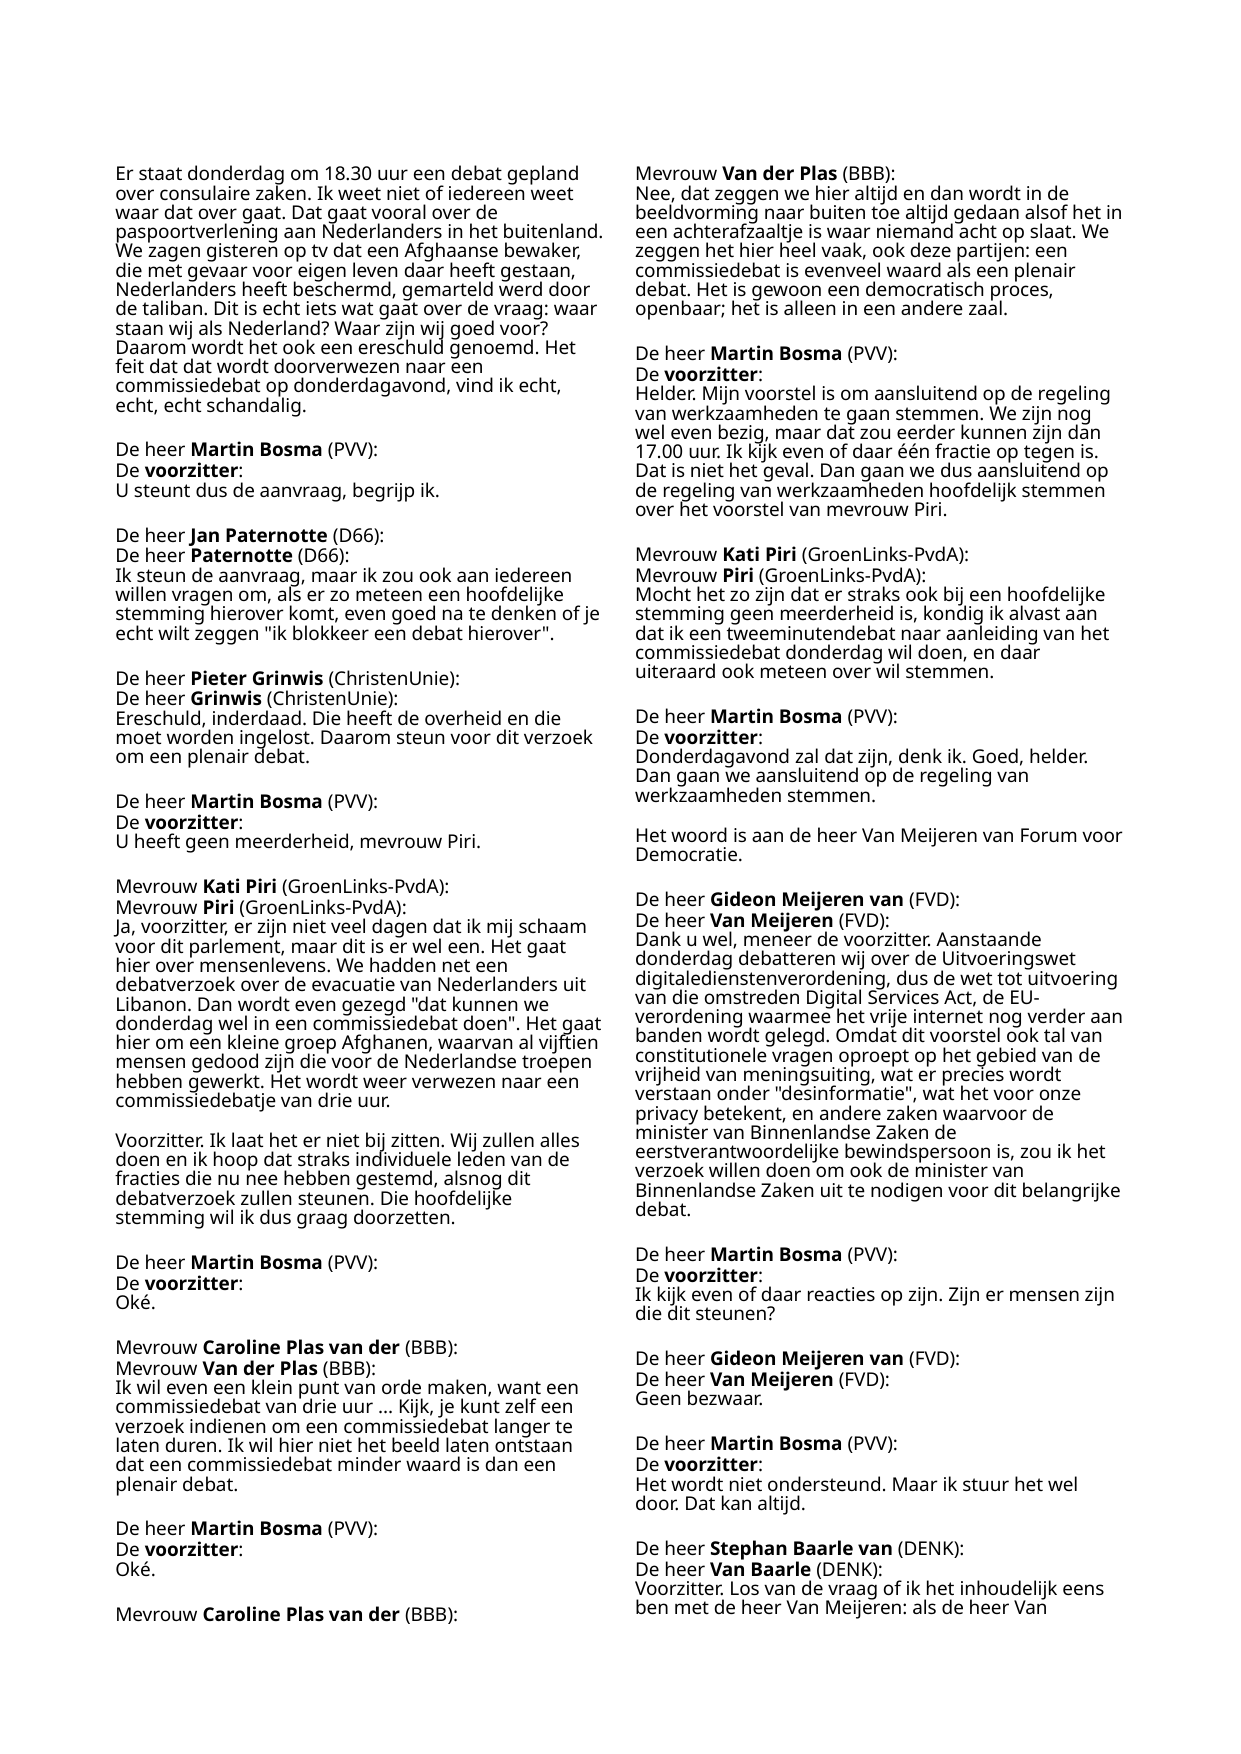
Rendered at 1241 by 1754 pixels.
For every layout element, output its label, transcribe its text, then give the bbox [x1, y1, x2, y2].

text Mevrouw Van der Plas (BBB): [115, 1360, 605, 1379]
text Voorzitter. Los van de vraag of ik het inhoudelijk eens ben met de heer Van Meijeren: als de heer Van [635, 1580, 1125, 1618]
text De heer Gideon Meijeren van (FVD): [635, 1345, 1125, 1371]
text U steunt dus de aanvraag, begrijp ik. [115, 482, 605, 501]
text Het wordt niet ondersteund. Maar ik stuur het wel door. Dat kan altijd. [635, 1476, 1125, 1514]
text De heer Gideon Meijeren van (FVD): [635, 886, 1125, 912]
text Nee, dat zeggen we hier altijd en dan wordt in de beeldvorming naar buiten toe altijd gedaan alsof het in een achterafzaaltje is waar niemand acht op slaat. We zeggen het hier heel vaak, ook deze partijen: een commissiedebat is evenveel waard als een plenair debat. Het is gewoon een democratisch proces, openbaar; het is alleen in een andere zaal. [635, 184, 1125, 319]
text Oké. [115, 1294, 605, 1313]
text Mevrouw Kati Piri (GroenLinks-PvdA): [635, 541, 1125, 567]
text De heer Grinwis (ChristenUnie): [115, 690, 605, 710]
text Mevrouw Caroline Plas van der (BBB): [115, 1601, 605, 1626]
text Mocht het zo zijn dat er straks ook bij een hoofdelijke stemming geen meerderheid is, kondig ik alvast aan dat ik een tweeminutendebat naar aanleiding van het commissiedebat donderdag wil doen, en daar uiteraard ook meteen over wil stemmen. [635, 586, 1125, 682]
text De heer Martin Bosma (PVV): [115, 437, 605, 462]
text Oké. [115, 1561, 605, 1580]
text De voorzitter: [635, 729, 1125, 748]
text De heer Van Meijeren (FVD): [635, 1371, 1125, 1390]
text Mevrouw Kati Piri (GroenLinks-PvdA): [115, 873, 605, 899]
text Geen bezwaar. [635, 1390, 1125, 1410]
text Ereschuld, inderdaad. Die heeft de overheid en die moet worden ingelost. Daarom steun voor dit verzoek om een plenair debat. [115, 710, 605, 767]
text Mevrouw Piri (GroenLinks-PvdA): [635, 567, 1125, 586]
text De heer Stephan Baarle van (DENK): [635, 1535, 1125, 1561]
text De voorzitter: [115, 814, 605, 833]
text U heeft geen meerderheid, mevrouw Piri. [115, 833, 605, 853]
text De heer Van Baarle (DENK): [635, 1561, 1125, 1580]
text Mevrouw Caroline Plas van der (BBB): [115, 1334, 605, 1360]
text De heer Pieter Grinwis (ChristenUnie): [115, 665, 605, 690]
text De heer Martin Bosma (PVV): [635, 1431, 1125, 1456]
text De voorzitter: [115, 1541, 605, 1561]
text De heer Martin Bosma (PVV): [115, 1516, 605, 1541]
text Ja, voorzitter, er zijn niet veel dagen dat ik mij schaam voor dit parlement, maar dit is er wel een. Het gaat hier over mensenlevens. We hadden net een debatverzoek over de evacuatie van Nederlanders uit Libanon. Dan wordt even gezegd "dat kunnen we donderdag wel in een commissiedebat doen". Het gaat hier om een kleine groep Afghanen, waarvan al vijftien mensen gedood zijn die voor de Nederlandse troepen hebben gewerkt. Het wordt weer verwezen naar een commissiedebatje van drie uur. [115, 918, 605, 1111]
text Ik wil even een klein punt van orde maken, want een commissiedebat van drie uur ... Kijk, je kunt zelf een verzoek indienen om een commissiedebat langer te laten duren. Ik wil hier niet het beeld laten ontstaan dat een commissiedebat minder waard is dan een plenair debat. [115, 1379, 605, 1495]
text Er staat donderdag om 18.30 uur een debat gepland over consulaire zaken. Ik weet niet of iedereen weet waar dat over gaat. Dat gaat vooral over de paspoortverlening aan Nederlanders in het buitenland. We zagen gisteren op tv dat een Afghaanse bewaker, die met gevaar voor eigen leven daar heeft gestaan, Nederlanders heeft beschermd, gemarteld werd door de taliban. Dit is echt iets wat gaat over de vraag: waar staan wij als Nederland? Waar zijn wij goed voor? Daarom wordt het ook een ereschuld genoemd. Het feit dat dat wordt doorverwezen naar een commissiedebat op donderdagavond, vind ik echt, echt, echt schandalig. [115, 165, 605, 416]
text De heer Jan Paternotte (D66): [115, 522, 605, 547]
text Mevrouw Van der Plas (BBB): [635, 165, 1125, 184]
text De heer Martin Bosma (PVV): [115, 1249, 605, 1275]
text De voorzitter: [115, 462, 605, 482]
text De heer Martin Bosma (PVV): [115, 788, 605, 814]
text De heer Paternotte (D66): [115, 547, 605, 567]
text De voorzitter: [115, 1275, 605, 1294]
text Ik kijk even of daar reacties op zijn. Zijn er mensen zijn die dit steunen? [635, 1286, 1125, 1324]
text Mevrouw Piri (GroenLinks-PvdA): [115, 899, 605, 918]
text De voorzitter: [635, 1267, 1125, 1286]
text Voorzitter. Ik laat het er niet bij zitten. Wij zullen alles doen en ik hoop dat straks individuele leden van de fracties die nu nee hebben gestemd, alsnog dit debatverzoek zullen steunen. Die hoofdelijke stemming wil ik dus graag doorzetten. [115, 1132, 605, 1228]
text Dank u wel, meneer de voorzitter. Aanstaande donderdag debatteren wij over de Uitvoeringswet digitaledienstenverordening, dus de wet tot uitvoering van die omstreden Digital Services Act, de EU-verordening waarmee het vrije internet nog verder aan banden wordt gelegd. Omdat dit voorstel ook tal van constitutionele vragen oproept op het gebied van de vrijheid van meningsuiting, wat er precies wordt verstaan onder "desinformatie", wat het voor onze privacy betekent, en andere zaken waarvoor de minister van Binnenlandse Zaken de eerstverantwoordelijke bewindspersoon is, zou ik het verzoek willen doen om ook de minister van Binnenlandse Zaken uit te nodigen voor dit belangrijke debat. [635, 931, 1125, 1220]
text De heer Van Meijeren (FVD): [635, 912, 1125, 931]
text De heer Martin Bosma (PVV): [635, 1241, 1125, 1267]
text Het woord is aan de heer Van Meijeren van Forum voor Democratie. [635, 827, 1125, 865]
text Helder. Mijn voorstel is om aansluitend op de regeling van werkzaamheden te gaan stemmen. We zijn nog wel even bezig, maar dat zou eerder kunnen zijn dan 17.00 uur. Ik kijk even of daar één fractie op tegen is. Dat is niet het geval. Dan gaan we dus aansluitend op de regeling van werkzaamheden hoofdelijk stemmen over het voorstel van mevrouw Piri. [635, 385, 1125, 520]
text Donderdagavond zal dat zijn, denk ik. Goed, helder. Dan gaan we aansluitend op de regeling van werkzaamheden stemmen. [635, 748, 1125, 806]
text De heer Martin Bosma (PVV): [635, 340, 1125, 366]
text De voorzitter: [635, 1456, 1125, 1476]
text Ik steun de aanvraag, maar ik zou ook aan iedereen willen vragen om, als er zo meteen een hoofdelijke stemming hierover komt, even goed na te denken of je echt wilt zeggen "ik blokkeer een debat hierover". [115, 567, 605, 644]
text De voorzitter: [635, 366, 1125, 385]
text De heer Martin Bosma (PVV): [635, 703, 1125, 729]
